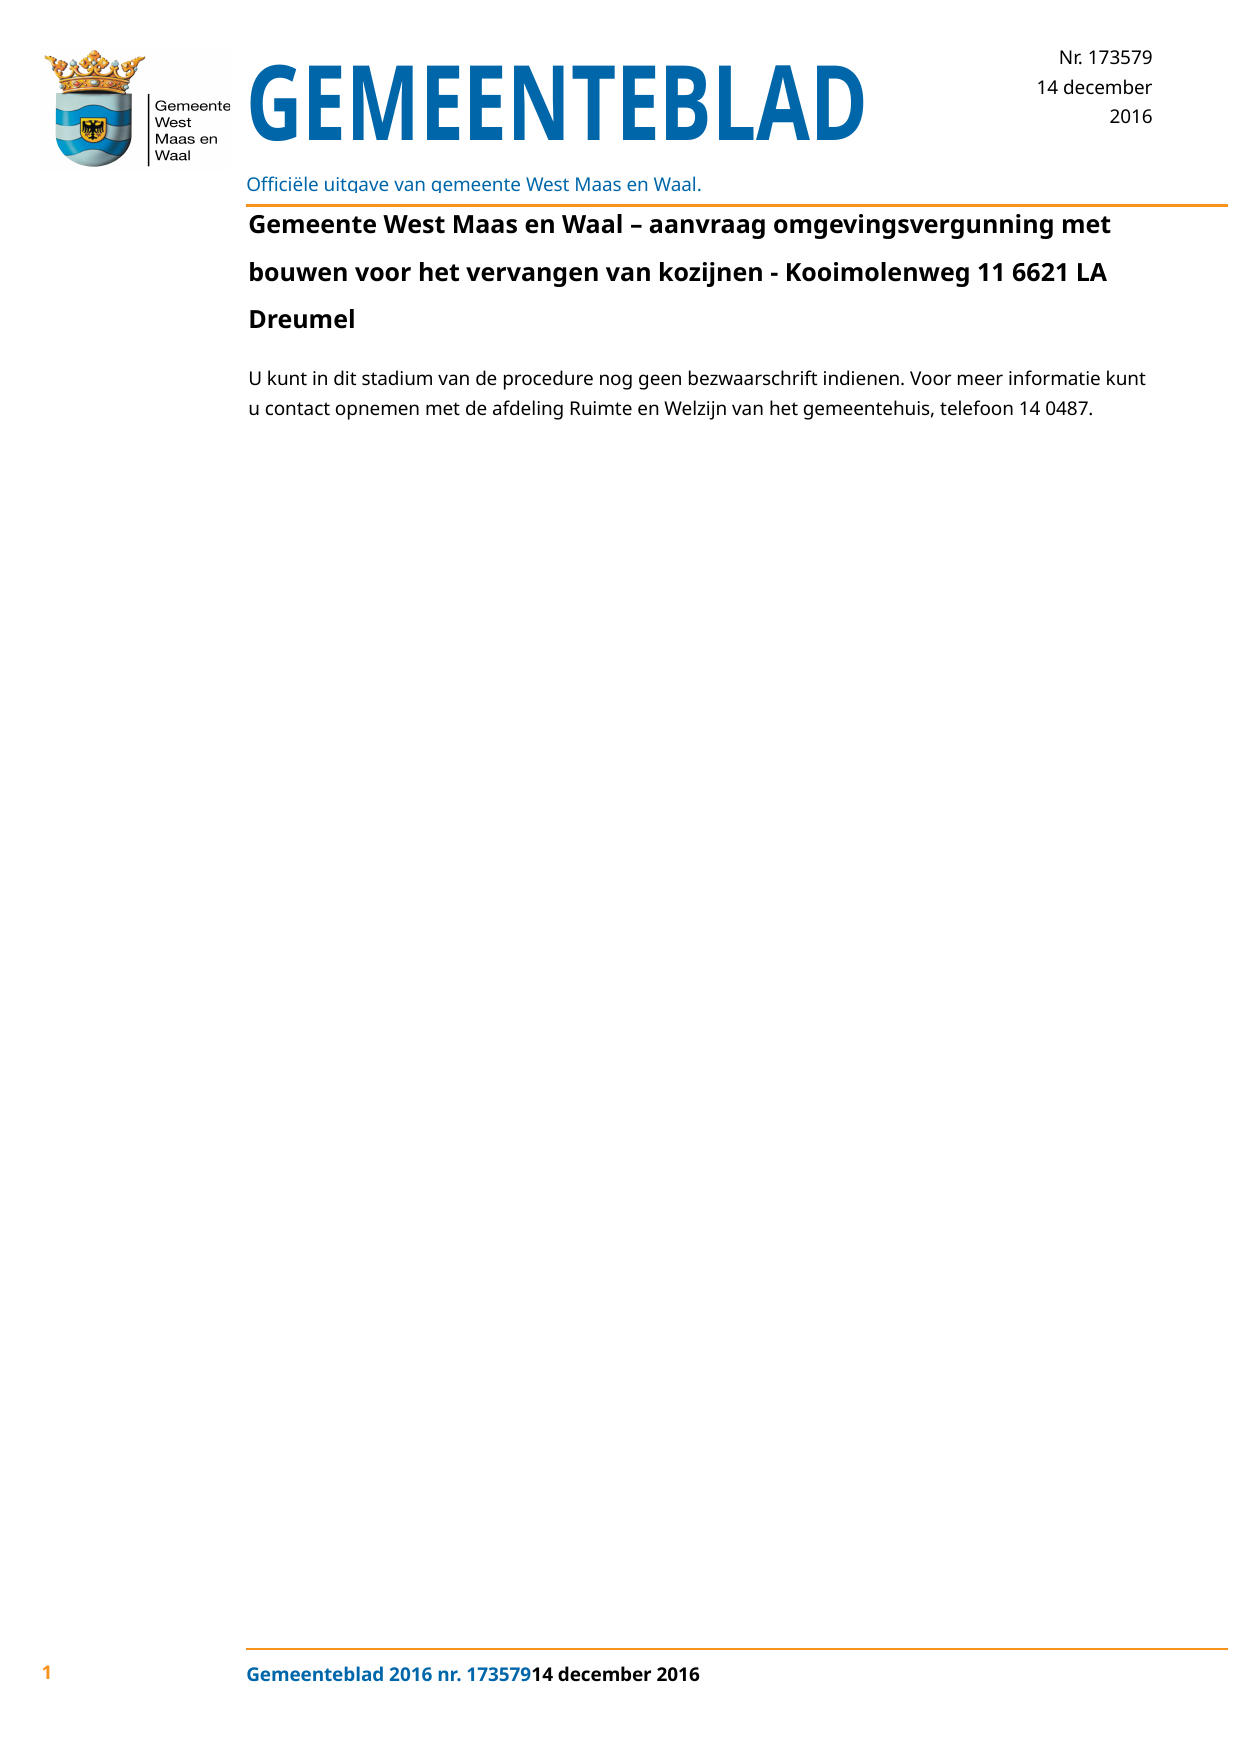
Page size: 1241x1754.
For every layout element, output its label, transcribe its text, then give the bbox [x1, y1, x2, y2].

text U kunt in dit stadium van de procedure nog geen bezwaarschrift indienen. Voor meer informatie kunt u contact opnemen met de afdeling Ruimte en Welzijn van het gemeentehuis, telefoon 14 0487. [248, 366, 1152, 421]
picture [41, 47, 231, 172]
text Gemeente West Maas en Waal – aanvraag omgevingsvergunning met bouwen voor het vervangen van kozijnen - Kooimolenweg 11 6621 LA Dreumel [248, 207, 1152, 336]
